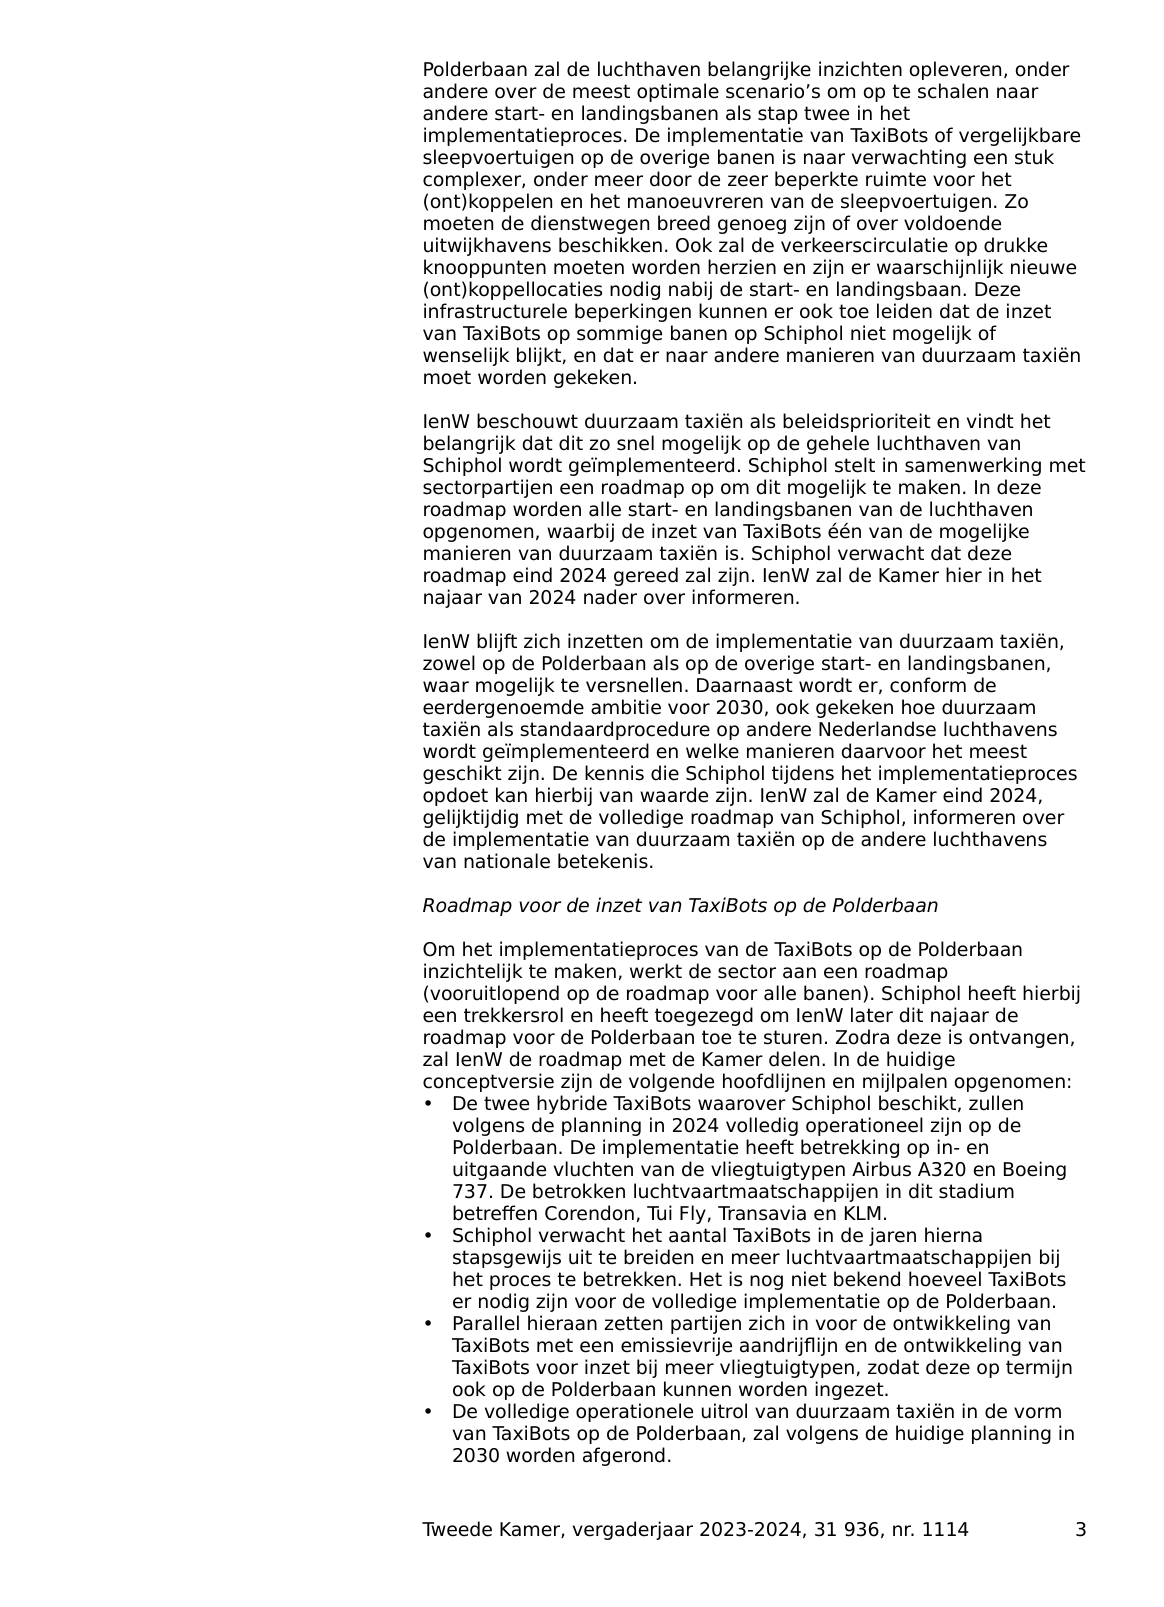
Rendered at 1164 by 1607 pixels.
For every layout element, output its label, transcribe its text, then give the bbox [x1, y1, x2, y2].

text IenW beschouwt duurzaam taxiën als beleidsprioriteit en vindt het belangrijk dat dit zo snel mogelijk op de gehele luchthaven van Schiphol wordt geïmplementeerd. Schiphol stelt in samenwerking met sectorpartijen een roadmap op om dit mogelijk te maken. In deze roadmap worden alle start- en landingsbanen van de luchthaven opgenomen, waarbij de inzet van TaxiBots één van de mogelijke manieren van duurzaam taxiën is. Schiphol verwacht dat deze roadmap eind 2024 gereed zal zijn. IenW zal de Kamer hier in het najaar van 2024 nader over informeren. [422, 411, 1087, 609]
text Polderbaan zal de luchthaven belangrijke inzichten opleveren, onder andere over de meest optimale scenario’s om op te schalen naar andere start- en landingsbanen als stap twee in het implementatieproces. De implementatie van TaxiBots of vergelijkbare sleepvoertuigen op de overige banen is naar verwachting een stuk complexer, onder meer door de zeer beperkte ruimte voor het (ont)koppelen en het manoeuvreren van de sleepvoertuigen. Zo moeten de dienstwegen breed genoeg zijn of over voldoende uitwijkhavens beschikken. Ook zal de verkeerscirculatie op drukke knooppunten moeten worden herzien en zijn er waarschijnlijk nieuwe (ont)koppellocaties nodig nabij de start- en landingsbaan. Deze infrastructurele beperkingen kunnen er ook toe leiden dat de inzet van TaxiBots op sommige banen op Schiphol niet mogelijk of wenselijk blijkt, en dat er naar andere manieren van duurzaam taxiën moet worden gekeken. [422, 59, 1087, 389]
text • De volledige operationele uitrol van duurzaam taxiën in de vorm van TaxiBots op de Polderbaan, zal volgens de huidige planning in 2030 worden afgerond. [422, 1401, 1087, 1467]
text IenW blijft zich inzetten om de implementatie van duurzaam taxiën, zowel op de Polderbaan als op de overige start- en landingsbanen, waar mogelijk te versnellen. Daarnaast wordt er, conform de eerdergenoemde ambitie voor 2030, ook gekeken hoe duurzaam taxiën als standaardprocedure op andere Nederlandse luchthavens wordt geïmplementeerd en welke manieren daarvoor het meest geschikt zijn. De kennis die Schiphol tijdens het implementatieproces opdoet kan hierbij van waarde zijn. IenW zal de Kamer eind 2024, gelijktijdig met de volledige roadmap van Schiphol, informeren over de implementatie van duurzaam taxiën op de andere luchthavens van nationale betekenis. [422, 631, 1087, 873]
text • De twee hybride TaxiBots waarover Schiphol beschikt, zullen volgens de planning in 2024 volledig operationeel zijn op de Polderbaan. De implementatie heeft betrekking op in- en uitgaande vluchten van de vliegtuigtypen Airbus A320 en Boeing 737. De betrokken luchtvaartmaatschappijen in dit stadium betreffen Corendon, Tui Fly, Transavia en KLM. [422, 1093, 1087, 1225]
text • Schiphol verwacht het aantal TaxiBots in de jaren hierna stapsgewijs uit te breiden en meer luchtvaartmaatschappijen bij het proces te betrekken. Het is nog niet bekend hoeveel TaxiBots er nodig zijn voor de volledige implementatie op de Polderbaan. [422, 1225, 1087, 1313]
text Om het implementatieproces van de TaxiBots op de Polderbaan inzichtelijk te maken, werkt de sector aan een roadmap (vooruitlopend op de roadmap voor alle banen). Schiphol heeft hierbij een trekkersrol en heeft toegezegd om IenW later dit najaar de roadmap voor de Polderbaan toe te sturen. Zodra deze is ontvangen, zal IenW de roadmap met de Kamer delen. In de huidige conceptversie zijn de volgende hoofdlijnen en mijlpalen opgenomen: [422, 939, 1087, 1093]
subtitle Roadmap voor de inzet van TaxiBots op de Polderbaan [422, 895, 1087, 917]
text • Parallel hieraan zetten partijen zich in voor de ontwikkeling van TaxiBots met een emissievrije aandrijflijn en de ontwikkeling van TaxiBots voor inzet bij meer vliegtuigtypen, zodat deze op termijn ook op de Polderbaan kunnen worden ingezet. [422, 1313, 1087, 1401]
